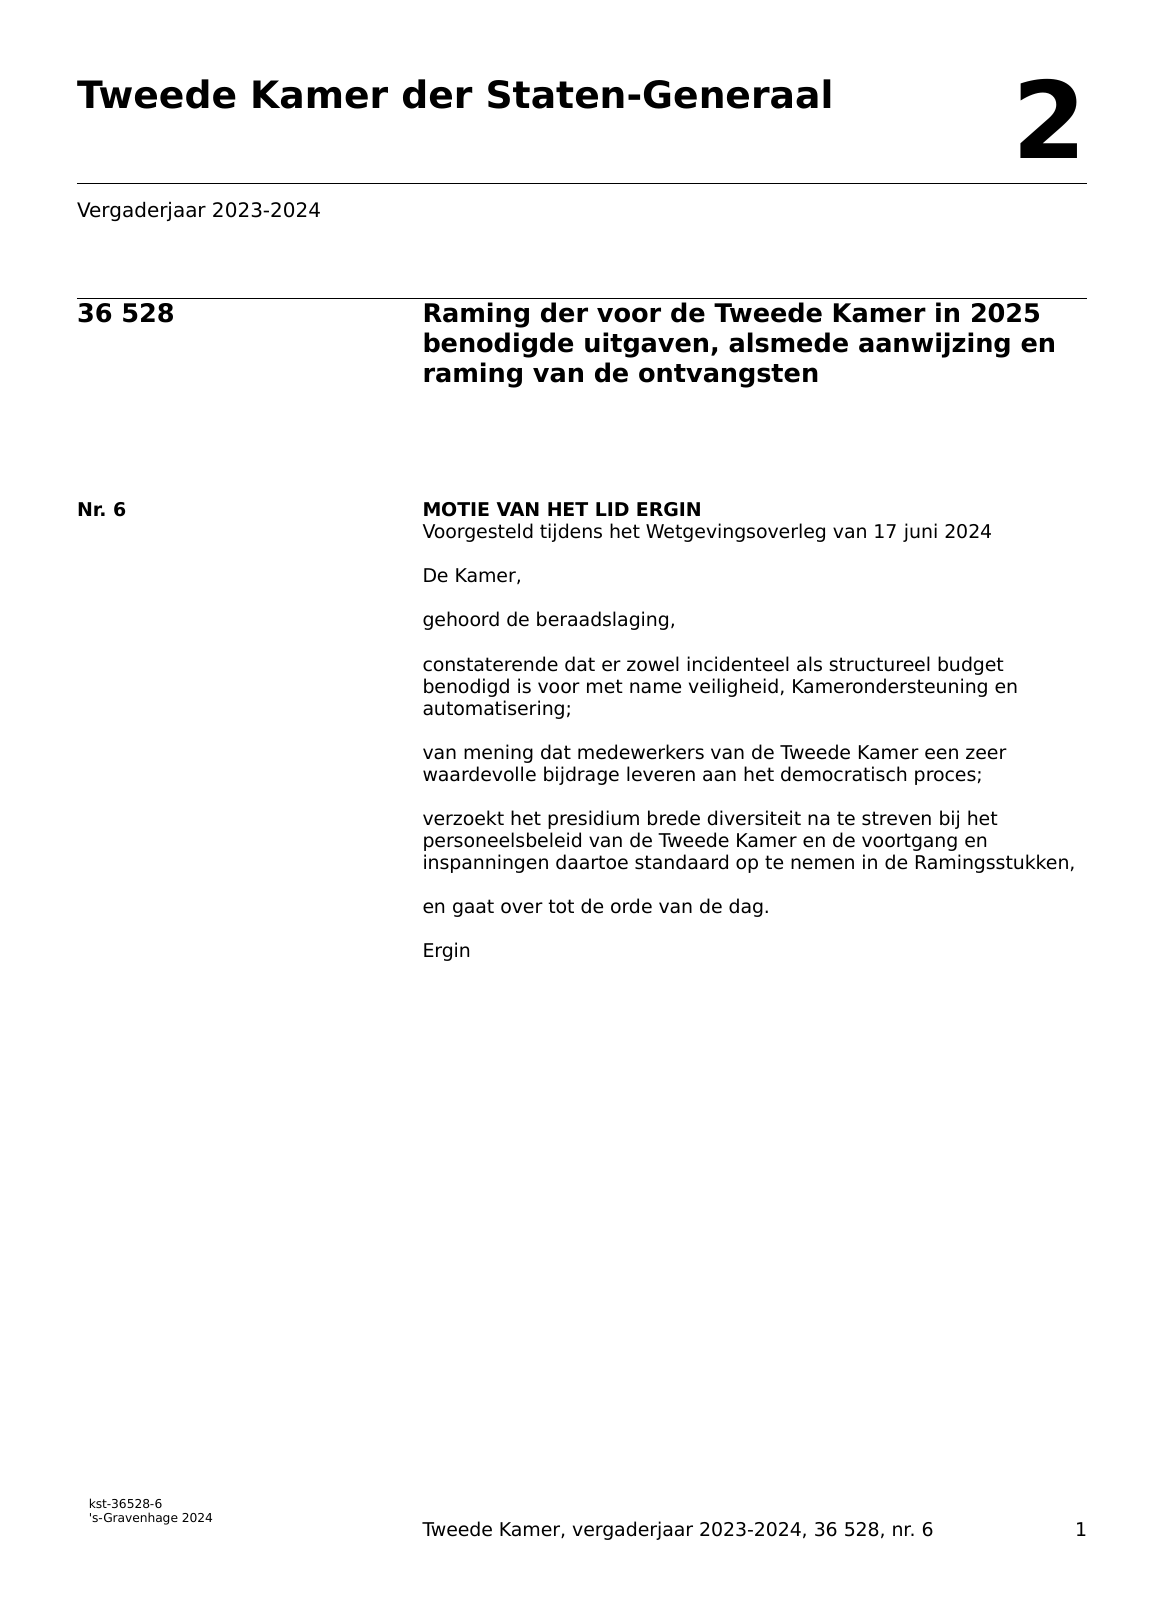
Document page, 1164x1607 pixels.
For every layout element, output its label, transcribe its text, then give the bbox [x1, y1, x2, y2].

text en gaat over tot de orde van de dag. [422, 896, 1087, 918]
text van mening dat medewerkers van de Tweede Kamer een zeer waardevolle bijdrage leveren aan het democratisch proces; [422, 742, 1087, 786]
text gehoord de beraadslaging, [422, 609, 1087, 631]
text Voorgesteld tijdens het Wetgevingsoverleg van 17 juni 2024 [422, 521, 1087, 543]
subtitle 36 528 Raming der voor de Tweede Kamer in 2025 benodigde uitgaven, alsmede aanwijzing en raming van de ontvangsten [77, 299, 1087, 388]
text verzoekt het presidium brede diversiteit na te streven bij het personeelsbeleid van de Tweede Kamer en de voortgang en inspanningen daartoe standaard op te nemen in de Ramingsstukken, [422, 808, 1087, 874]
text De Kamer, [422, 565, 1087, 587]
text 's-Gravenhage 2024 [88, 1511, 323, 1525]
subtitle Nr. 6 MOTIE VAN HET LID ERGIN [77, 499, 1087, 521]
table_header 2 [886, 59, 1087, 183]
table_cell Vergaderjaar 2023-2024 [77, 184, 1087, 298]
text kst-36528-6 [88, 1497, 323, 1511]
text constaterende dat er zowel incidenteel als structureel budget benodigd is voor met name veiligheid, Kamerondersteuning en automatisering; [422, 653, 1087, 719]
text Ergin [422, 940, 1087, 962]
table_header Tweede Kamer der Staten-Generaal [77, 59, 886, 183]
